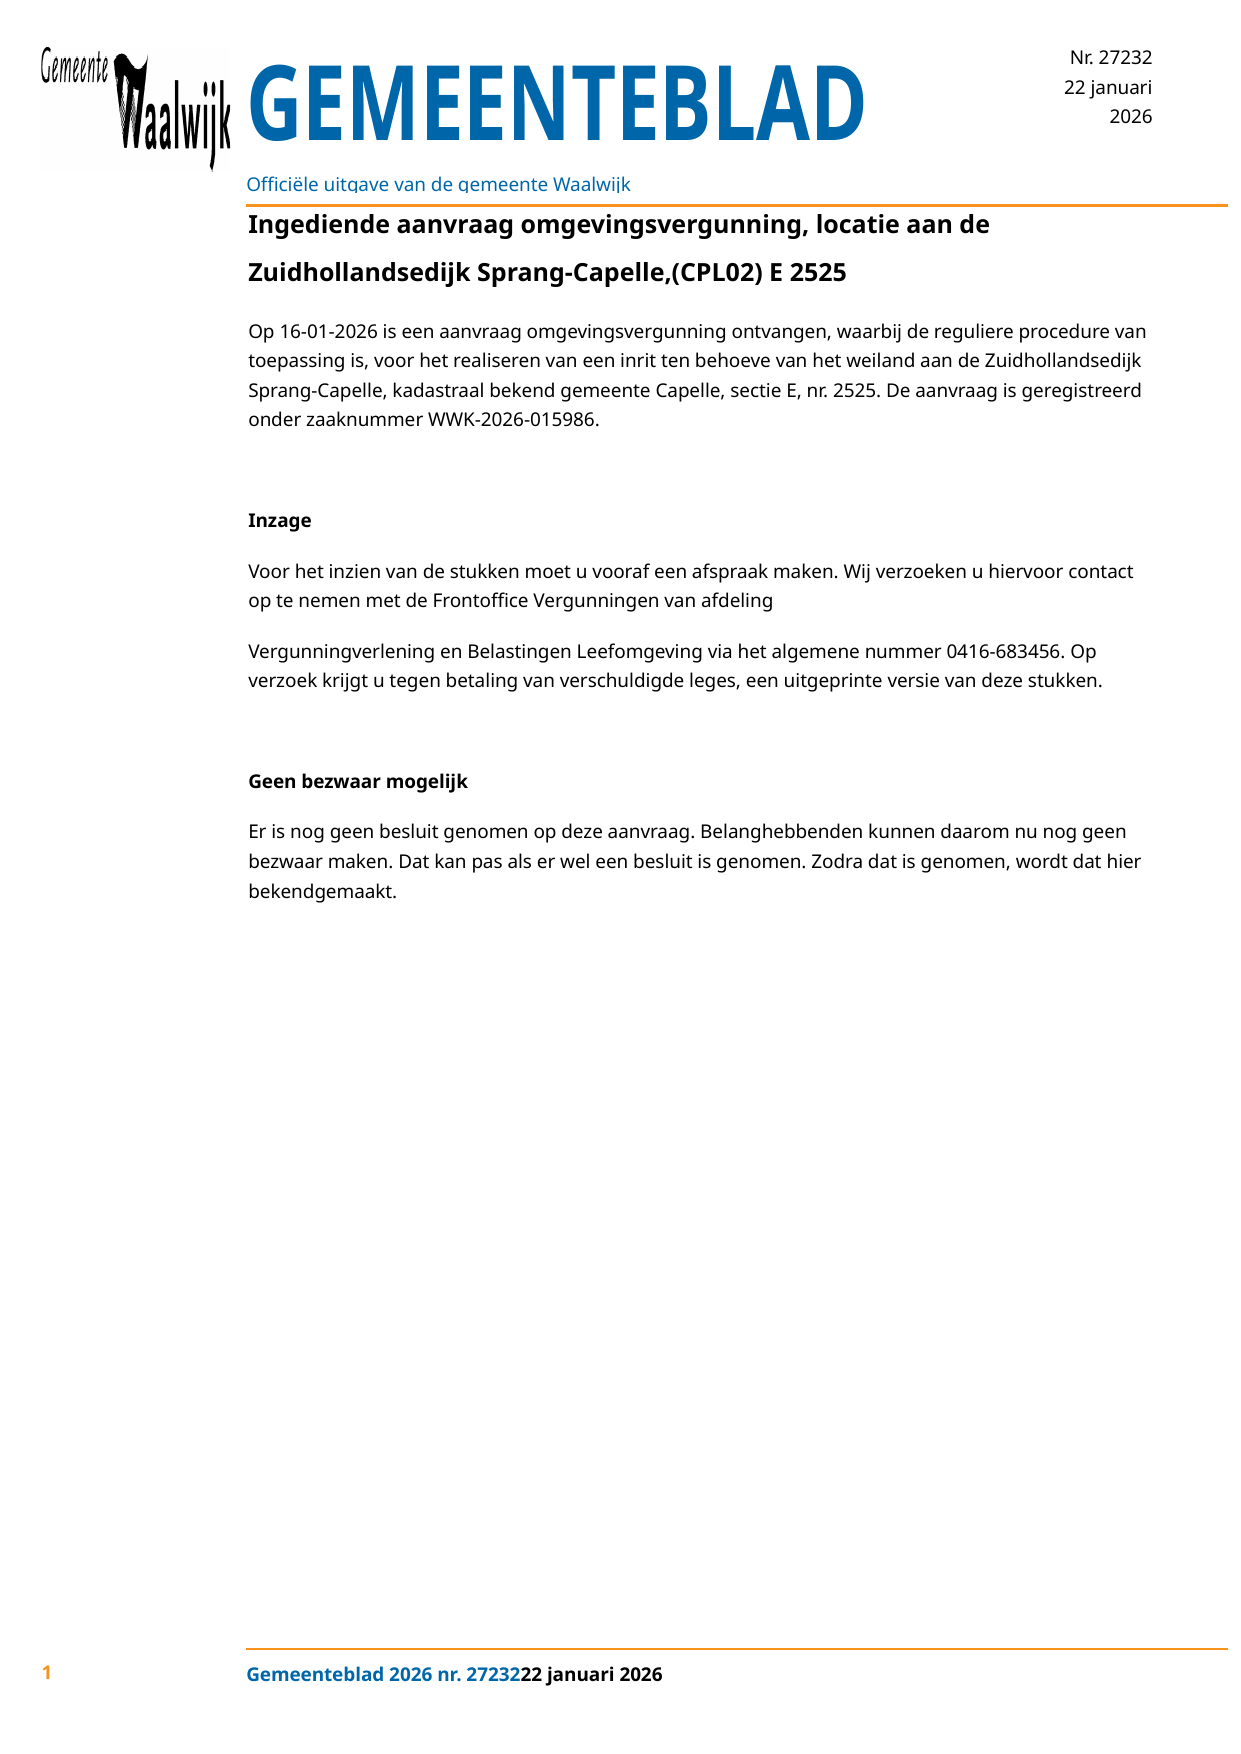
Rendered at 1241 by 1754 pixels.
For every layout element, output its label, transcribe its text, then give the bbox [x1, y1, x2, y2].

text Er is nog geen besluit genomen op deze aanvraag. Belanghebbenden kunnen daarom nu nog geen bezwaar maken. Dat kan pas als er wel een besluit is genomen. Zodra dat is genomen, wordt dat hier bekendgemaakt. [248, 819, 1152, 904]
text Ingediende aanvraag omgevingsvergunning, locatie aan de Zuidhollandsedijk Sprang-Capelle,(CPL02) E 2525 [248, 207, 1152, 288]
text Voor het inzien van de stukken moet u vooraf een afspraak maken. Wij verzoeken u hiervoor contact op te nemen met de Frontoffice Vergunningen van afdeling [248, 558, 1152, 613]
text Op 16-01-2026 is een aanvraag omgevingsvergunning ontvangen, waarbij de reguliere procedure van toepassing is, voor het realiseren van een inrit ten behoeve van het weiland aan de Zuidhollandsedijk Sprang-Capelle, kadastraal bekend gemeente Capelle, sectie E, nr. 2525. De aanvraag is geregistreerd onder zaaknummer WWK-2026-015986. [248, 318, 1152, 432]
text Geen bezwaar mogelijk [248, 768, 1152, 794]
text Inzage [248, 507, 1152, 533]
text Vergunningverlening en Belastingen Leefomgeving via het algemene nummer 0416-683456. Op verzoek krijgt u tegen betaling van verschuldigde leges, een uitgeprinte versie van deze stukken. [248, 638, 1152, 693]
picture [41, 47, 231, 172]
